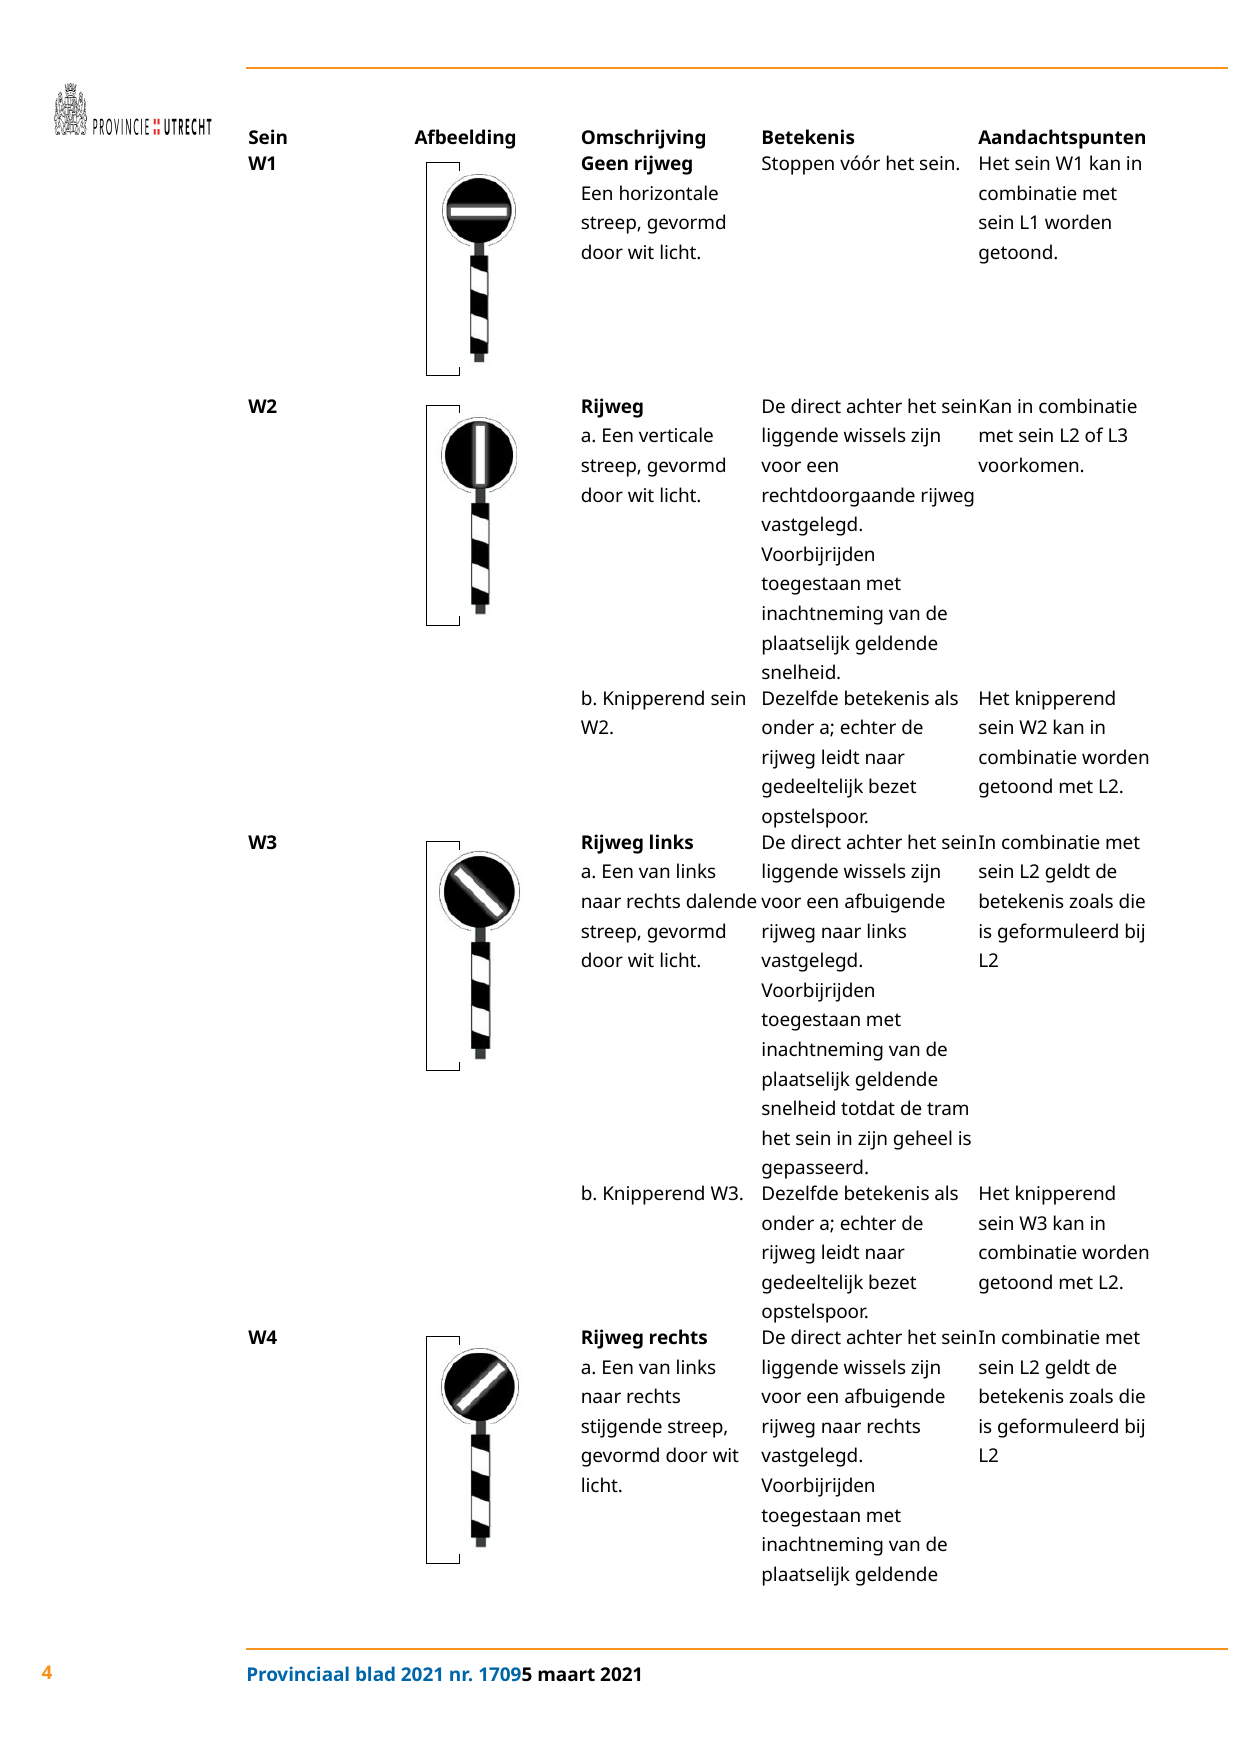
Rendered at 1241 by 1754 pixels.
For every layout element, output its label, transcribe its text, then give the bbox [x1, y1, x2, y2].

table_cell W4 [248, 1324, 414, 1587]
table_header Afbeelding [414, 125, 581, 150]
table_cell In combinatie met sein L2 geldt de betekenis zoals die is geformuleerd bij L2 [978, 1324, 1152, 1587]
picture [435, 171, 524, 367]
table_cell [414, 1554, 581, 1587]
table_cell Het sein W1 kan in combinatie met sein L1 worden getoond. [978, 150, 1152, 393]
table_cell b. Knipperend sein W2. [581, 685, 761, 829]
table_cell b. Knipperend W3. [581, 1180, 761, 1324]
table_header Betekenis [761, 125, 978, 150]
table_cell W1 [248, 150, 414, 393]
table_cell De direct achter het sein liggende wissels zijn voor een afbuigende rijweg naar rechts vastgelegd. Voorbijrijden toegestaan met inachtneming van de plaatselijk geldende [761, 1324, 978, 1587]
table_header Aandachtspunten [978, 125, 1152, 150]
picture [435, 413, 524, 616]
table_cell De direct achter het sein liggende wissels zijn voor een rechtdoorgaande rijweg vastgelegd. Voorbijrijden toegestaan met inachtneming van de plaatselijk geldende snelheid. [761, 393, 978, 685]
table_cell Rijweg rechts a. Een van links naar rechts stijgende streep, gevormd door wit licht. [581, 1324, 761, 1587]
table_cell W2 [248, 393, 414, 829]
table_cell Geen rijweg Een horizontale streep, gevormd door wit licht. [581, 150, 761, 393]
table_cell [427, 1337, 459, 1553]
table_cell Dezelfde betekenis als onder a; echter de rijweg leidt naar gedeeltelijk bezet opstelspoor. [761, 685, 978, 829]
picture [435, 1345, 524, 1554]
table_cell [427, 1554, 459, 1563]
table_cell Rijweg a. Een verticale streep, gevormd door wit licht. [581, 393, 761, 685]
table_header Sein [248, 125, 414, 150]
table_cell W3 [248, 829, 414, 1324]
picture [435, 850, 524, 1062]
table_cell Stoppen vóór het sein. [761, 150, 978, 393]
picture [41, 47, 231, 172]
table_cell [414, 829, 581, 1324]
table_cell In combinatie met sein L2 geldt de betekenis zoals die is geformuleerd bij L2 [978, 829, 1152, 1180]
table_cell De direct achter het sein liggende wissels zijn voor een afbuigende rijweg naar links vastgelegd. Voorbijrijden toegestaan met inachtneming van de plaatselijk geldende snelheid totdat de tram het sein in zijn geheel is gepasseerd. [761, 829, 978, 1180]
table_cell Het knipperend sein W2 kan in combinatie worden getoond met L2. [978, 685, 1152, 829]
table_cell Het knipperend sein W3 kan in combinatie worden getoond met L2. [978, 1180, 1152, 1324]
table_cell Rijweg links a. Een van links naar rechts dalende streep, gevormd door wit licht. [581, 829, 761, 1180]
table_cell Dezelfde betekenis als onder a; echter de rijweg leidt naar gedeeltelijk bezet opstelspoor. [761, 1180, 978, 1324]
table_cell [414, 150, 581, 393]
table_cell [414, 1324, 581, 1553]
table_cell Kan in combinatie met sein L2 of L3 voorkomen. [978, 393, 1152, 685]
table_header Omschrijving [581, 125, 761, 150]
table_cell [414, 393, 581, 829]
